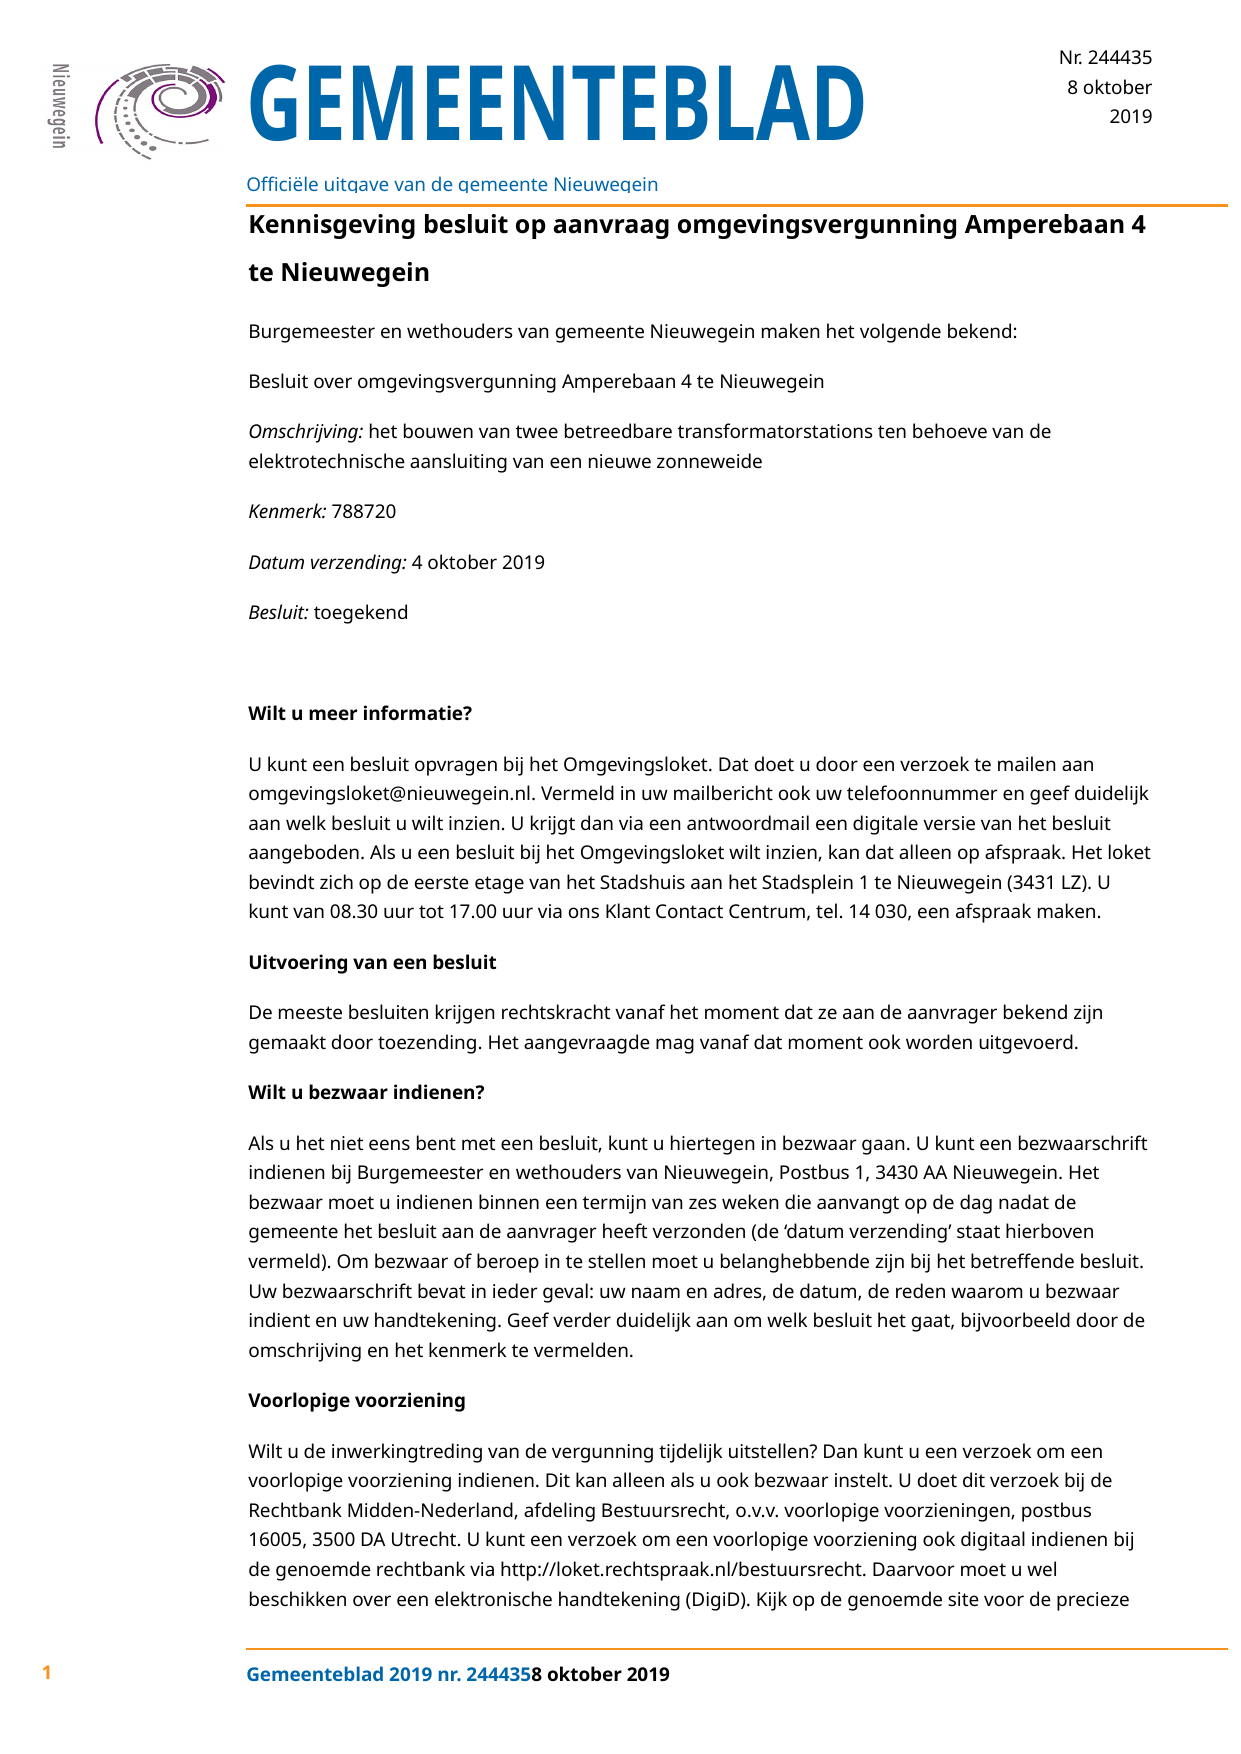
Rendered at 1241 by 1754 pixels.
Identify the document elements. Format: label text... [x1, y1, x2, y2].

text Kenmerk: 788720 [248, 499, 1152, 524]
text U kunt een besluit opvragen bij het Omgevingsloket. Dat doet u door een verzoek te mailen aan omgevingsloket@nieuwegein.nl. Vermeld in uw mailbericht ook uw telefoonnummer en geef duidelijk aan welk besluit u wilt inzien. U krijgt dan via een antwoordmail een digitale versie van het besluit aangeboden. Als u een besluit bij het Omgevingsloket wilt inzien, kan dat alleen op afspraak. Het loket bevindt zich op de eerste etage van het Stadshuis aan het Stadsplein 1 te Nieuwegein (3431 LZ). U kunt van 08.30 uur tot 17.00 uur via ons Klant Contact Centrum, tel. 14 030, een afspraak maken. [248, 751, 1152, 924]
text Besluit over omgevingsvergunning Amperebaan 4 te Nieuwegein [248, 368, 1152, 394]
text Wilt u bezwaar indienen? [248, 1079, 1152, 1105]
text Datum verzending: 4 oktober 2019 [248, 549, 1152, 575]
text Besluit: toegekend [248, 599, 1152, 625]
text Kennisgeving besluit op aanvraag omgevingsvergunning Amperebaan 4 te Nieuwegein [248, 207, 1152, 288]
picture [41, 47, 231, 172]
text Uitvoering van een besluit [248, 949, 1152, 975]
text Wilt u de inwerkingtreding van de vergunning tijdelijk uitstellen? Dan kunt u een verzoek om een voorlopige voorziening indienen. Dit kan alleen als u ook bezwaar instelt. U doet dit verzoek bij de Rechtbank Midden-Nederland, afdeling Bestuursrecht, o.v.v. voorlopige voorzieningen, postbus 16005, 3500 DA Utrecht. U kunt een verzoek om een voorlopige voorziening ook digitaal indienen bij de genoemde rechtbank via http://loket.rechtspraak.nl/bestuursrecht. Daarvoor moet u wel beschikken over een elektronische handtekening (DigiD). Kijk op de genoemde site voor de precieze [248, 1438, 1152, 1612]
text De meeste besluiten krijgen rechtskracht vanaf het moment dat ze aan de aanvrager bekend zijn gemaakt door toezending. Het aangevraagde mag vanaf dat moment ook worden uitgevoerd. [248, 999, 1152, 1055]
text Omschrijving: het bouwen van twee betreedbare transformatorstations ten behoeve van de elektrotechnische aansluiting van een nieuwe zonneweide [248, 419, 1152, 474]
text Als u het niet eens bent met een besluit, kunt u hiertegen in bezwaar gaan. U kunt een bezwaarschrift indienen bij Burgemeester en wethouders van Nieuwegein, Postbus 1, 3430 AA Nieuwegein. Het bezwaar moet u indienen binnen een termijn van zes weken die aanvangt op de dag nadat de gemeente het besluit aan de aanvrager heeft verzonden (de ‘datum verzending’ staat hierboven vermeld). Om bezwaar of beroep in te stellen moet u belanghebbende zijn bij het betreffende besluit. Uw bezwaarschrift bevat in ieder geval: uw naam en adres, de datum, de reden waarom u bezwaar indient en uw handtekening. Geef verder duidelijk aan om welk besluit het gaat, bijvoorbeeld door de omschrijving en het kenmerk te vermelden. [248, 1130, 1152, 1363]
text Voorlopige voorziening [248, 1387, 1152, 1413]
text Wilt u meer informatie? [248, 700, 1152, 726]
text Burgemeester en wethouders van gemeente Nieuwegein maken het volgende bekend: [248, 318, 1152, 344]
